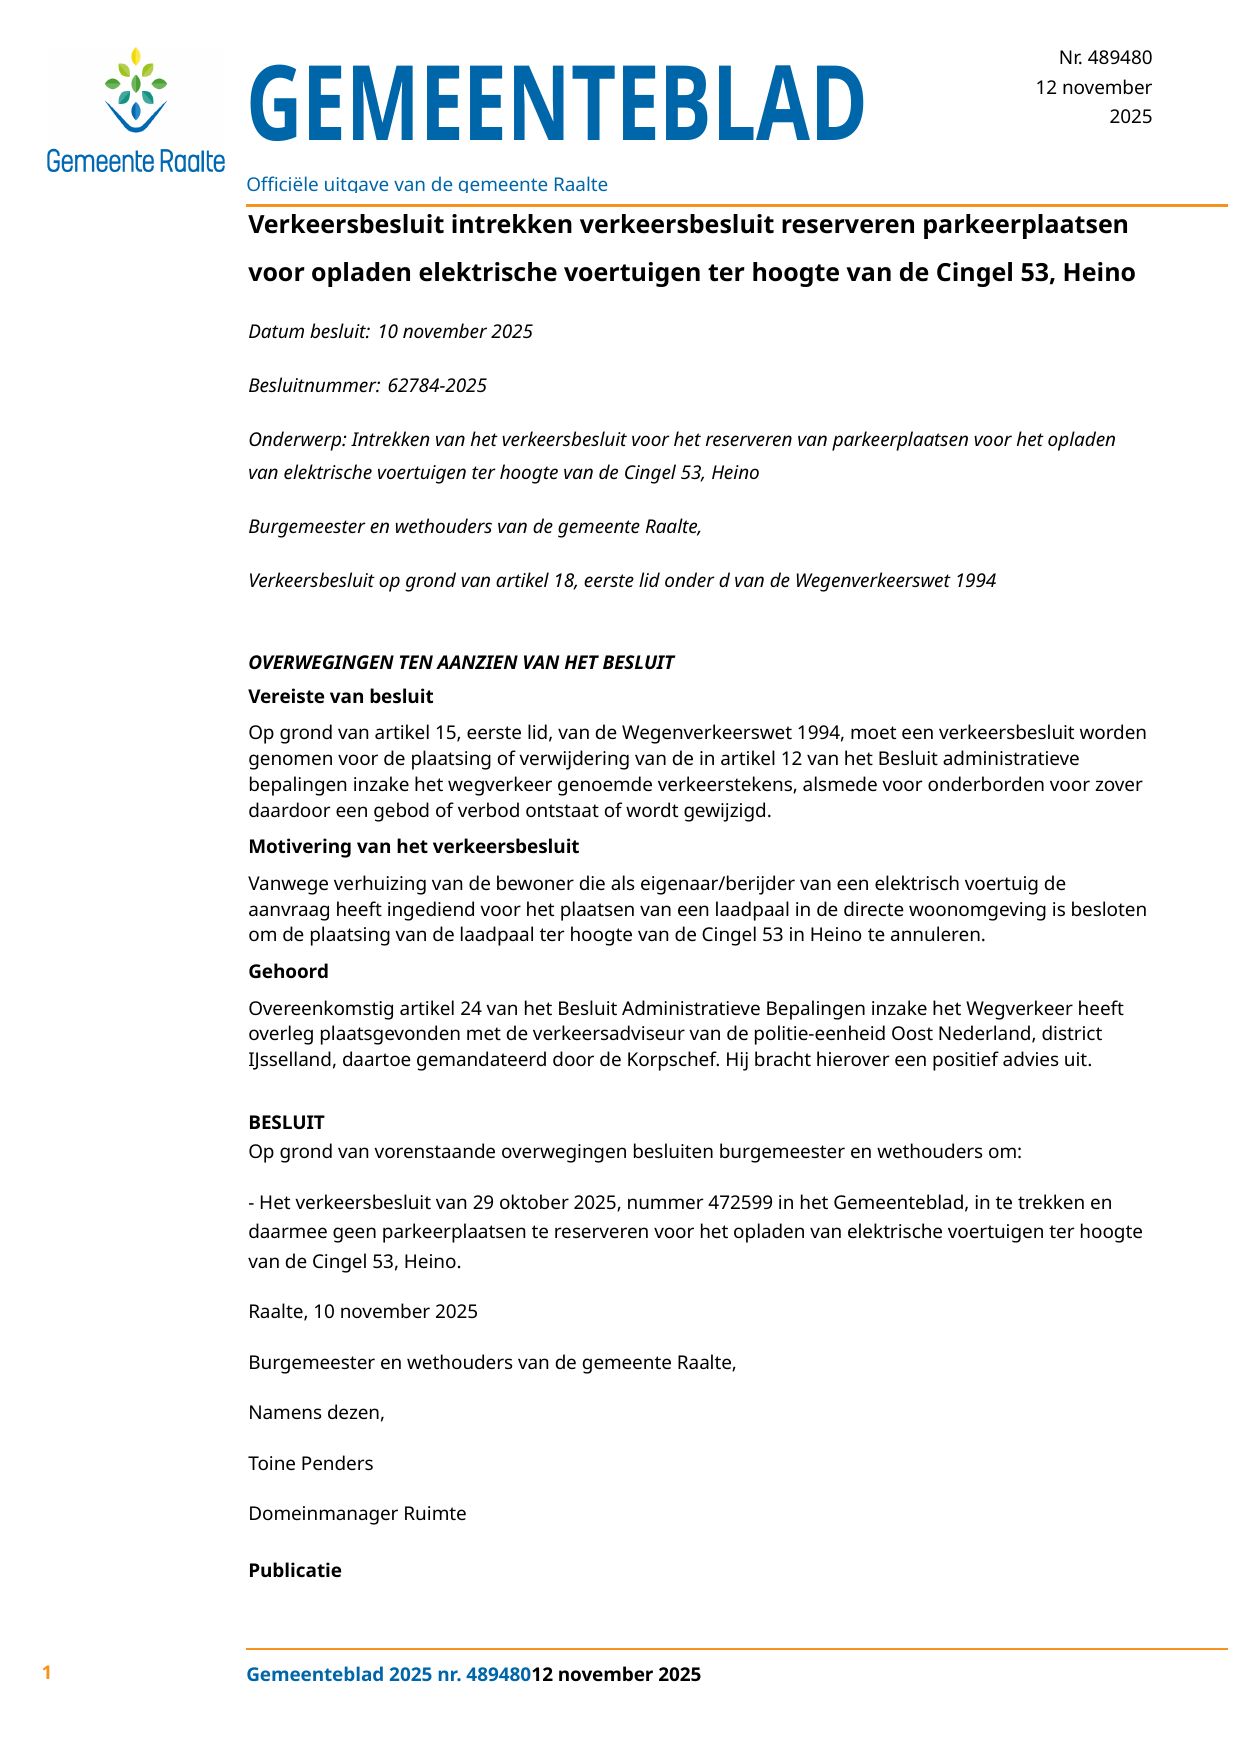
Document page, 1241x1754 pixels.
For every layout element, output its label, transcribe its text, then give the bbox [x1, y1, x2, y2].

text Op grond van artikel 15, eerste lid, van de Wegenverkeerswet 1994, moet een verkeersbesluit worden genomen voor de plaatsing of verwijdering van de in artikel 12 van het Besluit administratieve bepalingen inzake het wegverkeer genoemde verkeerstekens, alsmede voor onderborden voor zover daardoor een gebod of verbod ontstaat of wordt gewijzigd. [248, 719, 1152, 822]
text Vanwege verhuizing van de bewoner die als eigenaar/berijder van een elektrisch voertuig de aanvraag heeft ingediend voor het plaatsen van een laadpaal in de directe woonomgeving is besloten om de plaatsing van de laadpaal ter hoogte van de Cingel 53 in Heino te annuleren. [248, 870, 1152, 947]
text Besluitnummer: 62784-2025 [248, 372, 1152, 398]
text Namens dezen, [248, 1399, 1152, 1425]
text Verkeersbesluit op grond van artikel 18, eerste lid onder d van de Wegenverkeerswet 1994 [248, 568, 1152, 593]
text Overeenkomstig artikel 24 van het Besluit Administratieve Bepalingen inzake het Wegverkeer heeft overleg plaatsgevonden met de verkeersadviseur van de politie-eenheid Oost Nederland, district IJsselland, daartoe gemandateerd door de Korpschef. Hij bracht hierover een positief advies uit. [248, 995, 1152, 1072]
text Burgemeester en wethouders van de gemeente Raalte, [248, 513, 1152, 539]
text Burgemeester en wethouders van de gemeente Raalte, [248, 1349, 1152, 1375]
text Vereiste van besluit [248, 683, 1152, 709]
text Raalte, 10 november 2025 [248, 1299, 1152, 1324]
picture [41, 47, 231, 172]
text Domeinmanager Ruimte [248, 1500, 1152, 1526]
text BESLUIT [248, 1109, 1152, 1135]
text OVERWEGINGEN TEN AANZIEN VAN HET BESLUIT [248, 649, 1152, 674]
text Publicatie [248, 1562, 1152, 1581]
text Gehoord [248, 958, 1152, 984]
text Datum besluit: 10 november 2025 [248, 318, 1152, 344]
text Motivering van het verkeersbesluit [248, 833, 1152, 859]
text Verkeersbesluit intrekken verkeersbesluit reserveren parkeerplaatsen voor opladen elektrische voertuigen ter hoogte van de Cingel 53, Heino [248, 207, 1152, 288]
text - Het verkeersbesluit van 29 oktober 2025, nummer 472599 in het Gemeenteblad, in te trekken en daarmee geen parkeerplaatsen te reserveren voor het opladen van elektrische voertuigen ter hoogte van de Cingel 53, Heino. [248, 1189, 1152, 1274]
text Toine Penders [248, 1450, 1152, 1476]
text Onderwerp: Intrekken van het verkeersbesluit voor het reserveren van parkeerplaatsen voor het opladen van elektrische voertuigen ter hoogte van de Cingel 53, Heino [248, 426, 1152, 485]
text Op grond van vorenstaande overwegingen besluiten burgemeester en wethouders om: [248, 1139, 1152, 1164]
